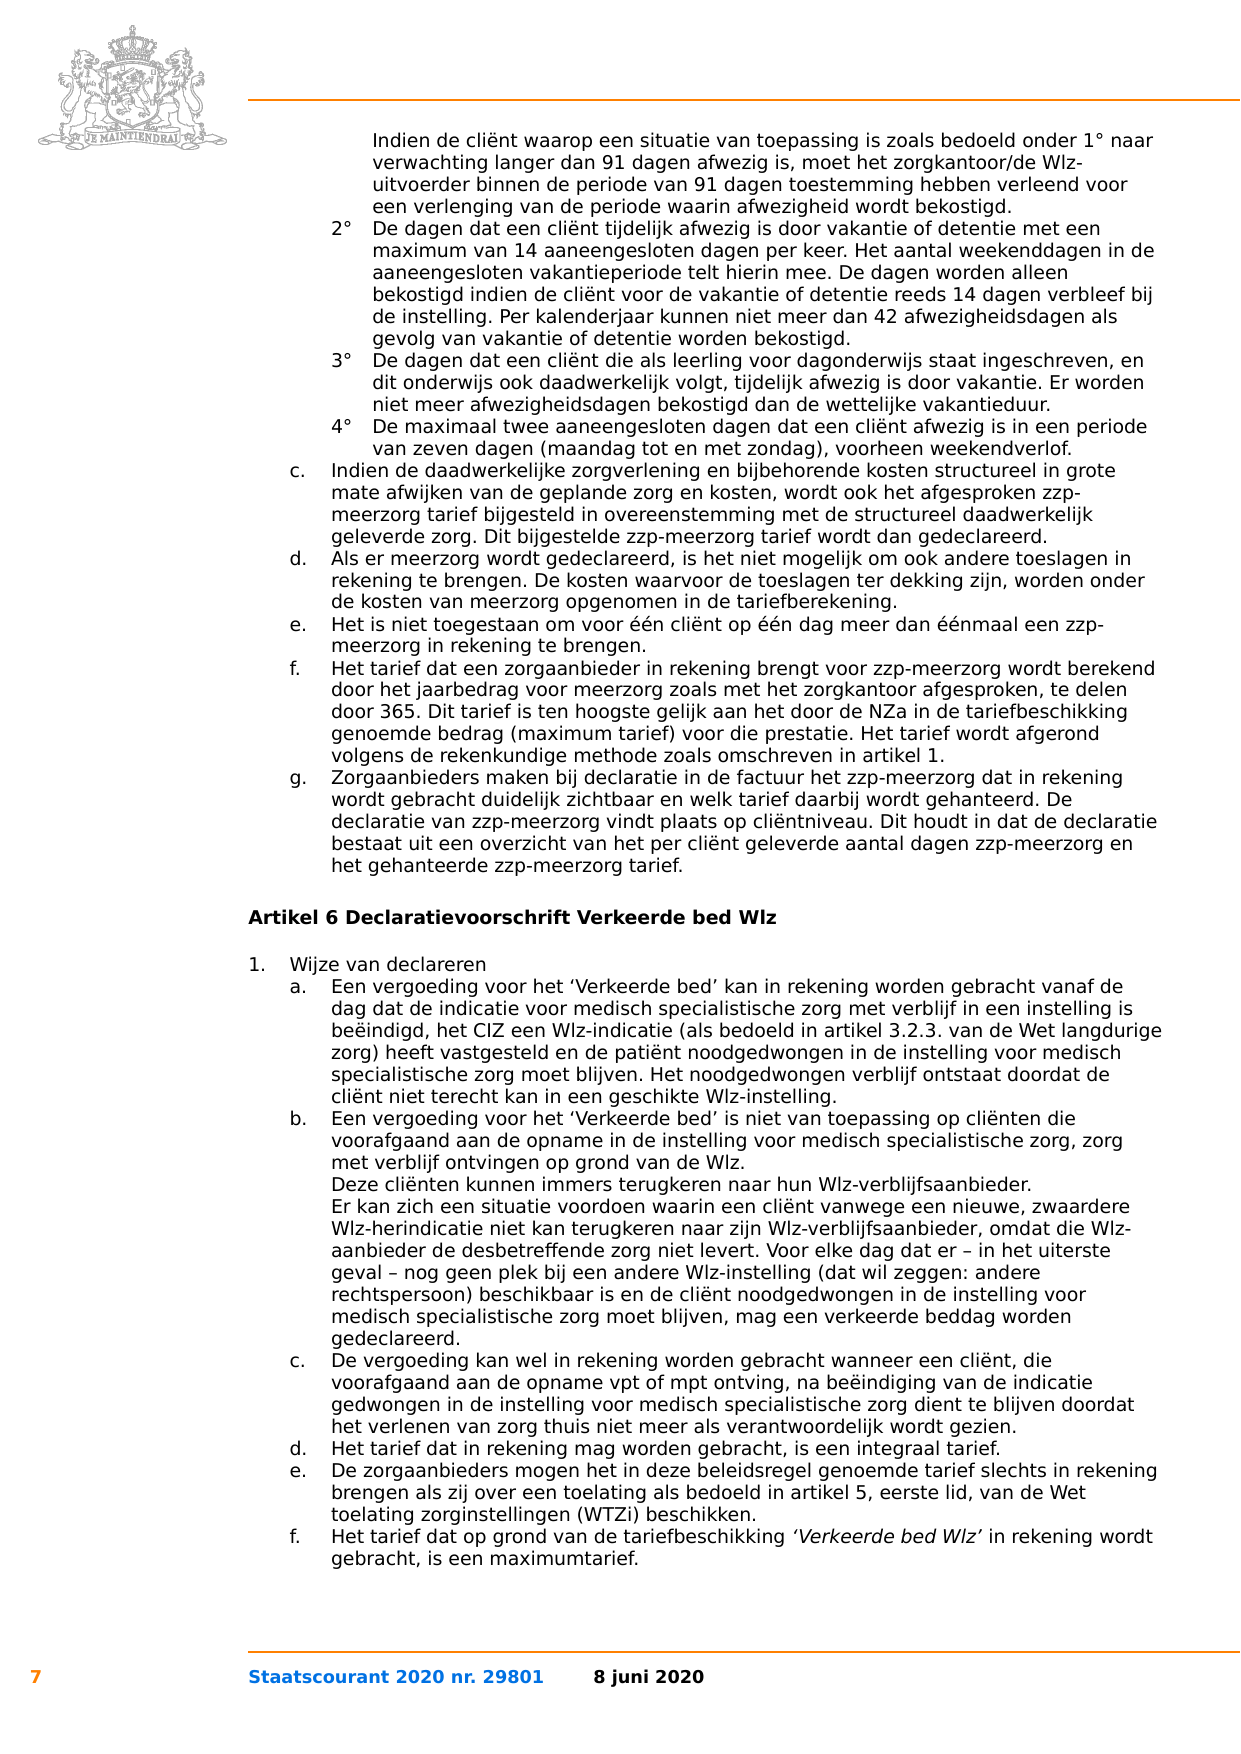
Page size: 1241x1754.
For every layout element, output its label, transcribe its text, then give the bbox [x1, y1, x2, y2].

text Deze cliënten kunnen immers terugkeren naar hun Wlz-verblijfsaanbieder. [331, 1174, 1163, 1196]
text f. Het tarief dat op grond van de tariefbeschikking ‘Verkeerde bed Wlz’ in rekening wordt gebracht, is een maximumtarief. [289, 1526, 1163, 1569]
text Indien de cliënt waarop een situatie van toepassing is zoals bedoeld onder 1° naar verwachting langer dan 91 dagen afwezig is, moet het zorgkantoor/de Wlz-uitvoerder binnen de periode van 91 dagen toestemming hebben verleend voor een verlenging van de periode waarin afwezigheid wordt bekostigd. [372, 130, 1163, 218]
text 3° De dagen dat een cliënt die als leerling voor dagonderwijs staat ingeschreven, en dit onderwijs ook daadwerkelijk volgt, tijdelijk afwezig is door vakantie. Er worden niet meer afwezigheidsdagen bekostigd dan de wettelijke vakantieduur. [331, 350, 1163, 416]
text e. De zorgaanbieders mogen het in deze beleidsregel genoemde tarief slechts in rekening brengen als zij over een toelating als bedoeld in artikel 5, eerste lid, van de Wet toelating zorginstellingen (WTZi) beschikken. [289, 1460, 1163, 1526]
text g. Zorgaanbieders maken bij declaratie in de factuur het zzp-meerzorg dat in rekening wordt gebracht duidelijk zichtbaar en welk tarief daarbij wordt gehanteerd. De declaratie van zzp-meerzorg vindt plaats op cliëntniveau. Dit houdt in dat de declaratie bestaat uit een overzicht van het per cliënt geleverde aantal dagen zzp-meerzorg en het gehanteerde zzp-meerzorg tarief. [289, 767, 1163, 877]
subtitle Artikel 6 Declaratievoorschrift Verkeerde bed Wlz [248, 907, 1163, 929]
picture [38, 25, 227, 150]
text 4° De maximaal twee aaneengesloten dagen dat een cliënt afwezig is in een periode van zeven dagen (maandag tot en met zondag), voorheen weekendverlof. [331, 416, 1163, 459]
text f. Het tarief dat een zorgaanbieder in rekening brengt voor zzp-meerzorg wordt berekend door het jaarbedrag voor meerzorg zoals met het zorgkantoor afgesproken, te delen door 365. Dit tarief is ten hoogste gelijk aan het door de NZa in de tariefbeschikking genoemde bedrag (maximum tarief) voor die prestatie. Het tarief wordt afgerond volgens de rekenkundige methode zoals omschreven in artikel 1. [289, 657, 1163, 767]
text a. Een vergoeding voor het ‘Verkeerde bed’ kan in rekening worden gebracht vanaf de dag dat de indicatie voor medisch specialistische zorg met verblijf in een instelling is beëindigd, het CIZ een Wlz-indicatie (als bedoeld in artikel 3.2.3. van de Wet langdurige zorg) heeft vastgesteld en de patiënt noodgedwongen in de instelling voor medisch specialistische zorg moet blijven. Het noodgedwongen verblijf ontstaat doordat de cliënt niet terecht kan in een geschikte Wlz-instelling. [289, 976, 1163, 1108]
text d. Als er meerzorg wordt gedeclareerd, is het niet mogelijk om ook andere toeslagen in rekening te brengen. De kosten waarvoor de toeslagen ter dekking zijn, worden onder de kosten van meerzorg opgenomen in de tariefberekening. [289, 547, 1163, 613]
text 2° De dagen dat een cliënt tijdelijk afwezig is door vakantie of detentie met een maximum van 14 aaneengesloten dagen per keer. Het aantal weekenddagen in de aaneengesloten vakantieperiode telt hierin mee. De dagen worden alleen bekostigd indien de cliënt voor de vakantie of detentie reeds 14 dagen verbleef bij de instelling. Per kalenderjaar kunnen niet meer dan 42 afwezigheidsdagen als gevolg van vakantie of detentie worden bekostigd. [331, 218, 1163, 350]
text d. Het tarief dat in rekening mag worden gebracht, is een integraal tarief. [289, 1438, 1163, 1460]
text c. Indien de daadwerkelijke zorgverlening en bijbehorende kosten structureel in grote mate afwijken van de geplande zorg en kosten, wordt ook het afgesproken zzp-meerzorg tarief bijgesteld in overeenstemming met de structureel daadwerkelijk geleverde zorg. Dit bijgestelde zzp-meerzorg tarief wordt dan gedeclareerd. [289, 459, 1163, 547]
text c. De vergoeding kan wel in rekening worden gebracht wanneer een cliënt, die voorafgaand aan de opname vpt of mpt ontving, na beëindiging van de indicatie gedwongen in de instelling voor medisch specialistische zorg dient te blijven doordat het verlenen van zorg thuis niet meer als verantwoordelijk wordt gezien. [289, 1350, 1163, 1438]
text e. Het is niet toegestaan om voor één cliënt op één dag meer dan éénmaal een zzp-meerzorg in rekening te brengen. [289, 613, 1163, 657]
text b. Een vergoeding voor het ‘Verkeerde bed’ is niet van toepassing op cliënten die voorafgaand aan de opname in de instelling voor medisch specialistische zorg, zorg met verblijf ontvingen op grond van de Wlz. [289, 1108, 1163, 1174]
text 1. Wijze van declareren [248, 954, 1163, 976]
text Er kan zich een situatie voordoen waarin een cliënt vanwege een nieuwe, zwaardere Wlz-herindicatie niet kan terugkeren naar zijn Wlz-verblijfsaanbieder, omdat die Wlz-aanbieder de desbetreffende zorg niet levert. Voor elke dag dat er – in het uiterste geval – nog geen plek bij een andere Wlz-instelling (dat wil zeggen: andere rechtspersoon) beschikbaar is en de cliënt noodgedwongen in de instelling voor medisch specialistische zorg moet blijven, mag een verkeerde beddag worden gedeclareerd. [331, 1196, 1163, 1350]
